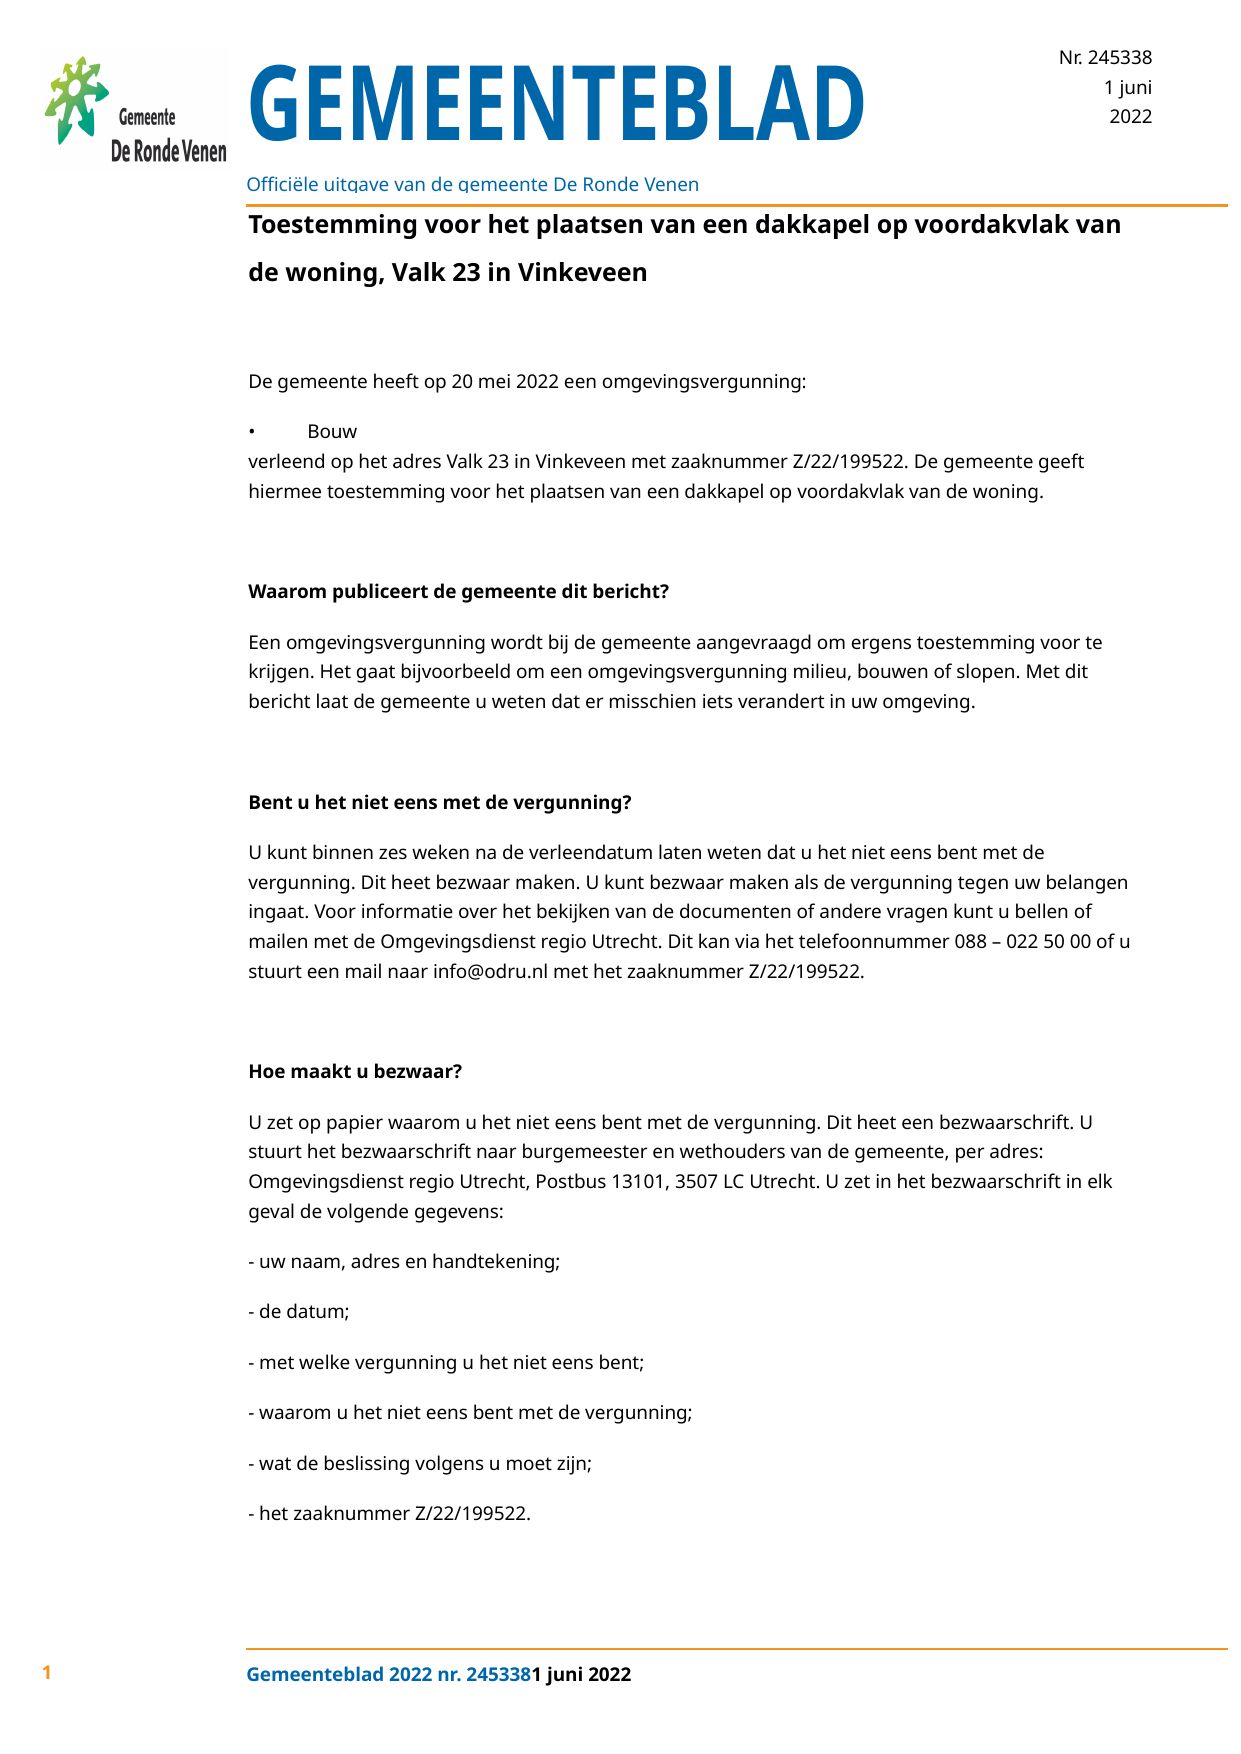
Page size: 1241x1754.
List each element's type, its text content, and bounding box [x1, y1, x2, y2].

text U kunt binnen zes weken na de verleendatum laten weten dat u het niet eens bent met de vergunning. Dit heet bezwaar maken. U kunt bezwaar maken als de vergunning tegen uw belangen ingaat. Voor informatie over het bekijken van de documenten of andere vragen kunt u bellen of mailen met de Omgevingsdienst regio Utrecht. Dit kan via het telefoonnummer 088 – 022 50 00 of u stuurt een mail naar info@odru.nl met het zaaknummer Z/22/199522. [248, 839, 1152, 984]
picture [41, 47, 231, 172]
text - waarom u het niet eens bent met de vergunning; [248, 1399, 1152, 1425]
text - met welke vergunning u het niet eens bent; [248, 1349, 1152, 1375]
text verleend op het adres Valk 23 in Vinkeveen met zaaknummer Z/22/199522. De gemeente geeft hiermee toestemming voor het plaatsen van een dakkapel op voordakvlak van de woning. [248, 448, 1152, 504]
list Bouw [248, 419, 1152, 444]
text - het zaaknummer Z/22/199522. [248, 1500, 1152, 1526]
text De gemeente heeft op 20 mei 2022 een omgevingsvergunning: [248, 368, 1152, 394]
text Een omgevingsvergunning wordt bij de gemeente aangevraagd om ergens toestemming voor te krijgen. Het gaat bijvoorbeeld om een omgevingsvergunning milieu, bouwen of slopen. Met dit bericht laat de gemeente u weten dat er misschien iets verandert in uw omgeving. [248, 629, 1152, 714]
text - de datum; [248, 1299, 1152, 1324]
text Waarom publiceert de gemeente dit bericht? [248, 579, 1152, 604]
text - wat de beslissing volgens u moet zijn; [248, 1450, 1152, 1476]
text - uw naam, adres en handtekening; [248, 1248, 1152, 1274]
text Bent u het niet eens met de vergunning? [248, 789, 1152, 815]
text U zet op papier waarom u het niet eens bent met de vergunning. Dit heet een bezwaarschrift. U stuurt het bezwaarschrift naar burgemeester en wethouders van de gemeente, per adres: Omgevingsdienst regio Utrecht, Postbus 13101, 3507 LC Utrecht. U zet in het bezwaarschrift in elk geval de volgende gegevens: [248, 1109, 1152, 1224]
text Hoe maakt u bezwaar? [248, 1059, 1152, 1084]
text Toestemming voor het plaatsen van een dakkapel op voordakvlak van de woning, Valk 23 in Vinkeveen [248, 207, 1152, 288]
